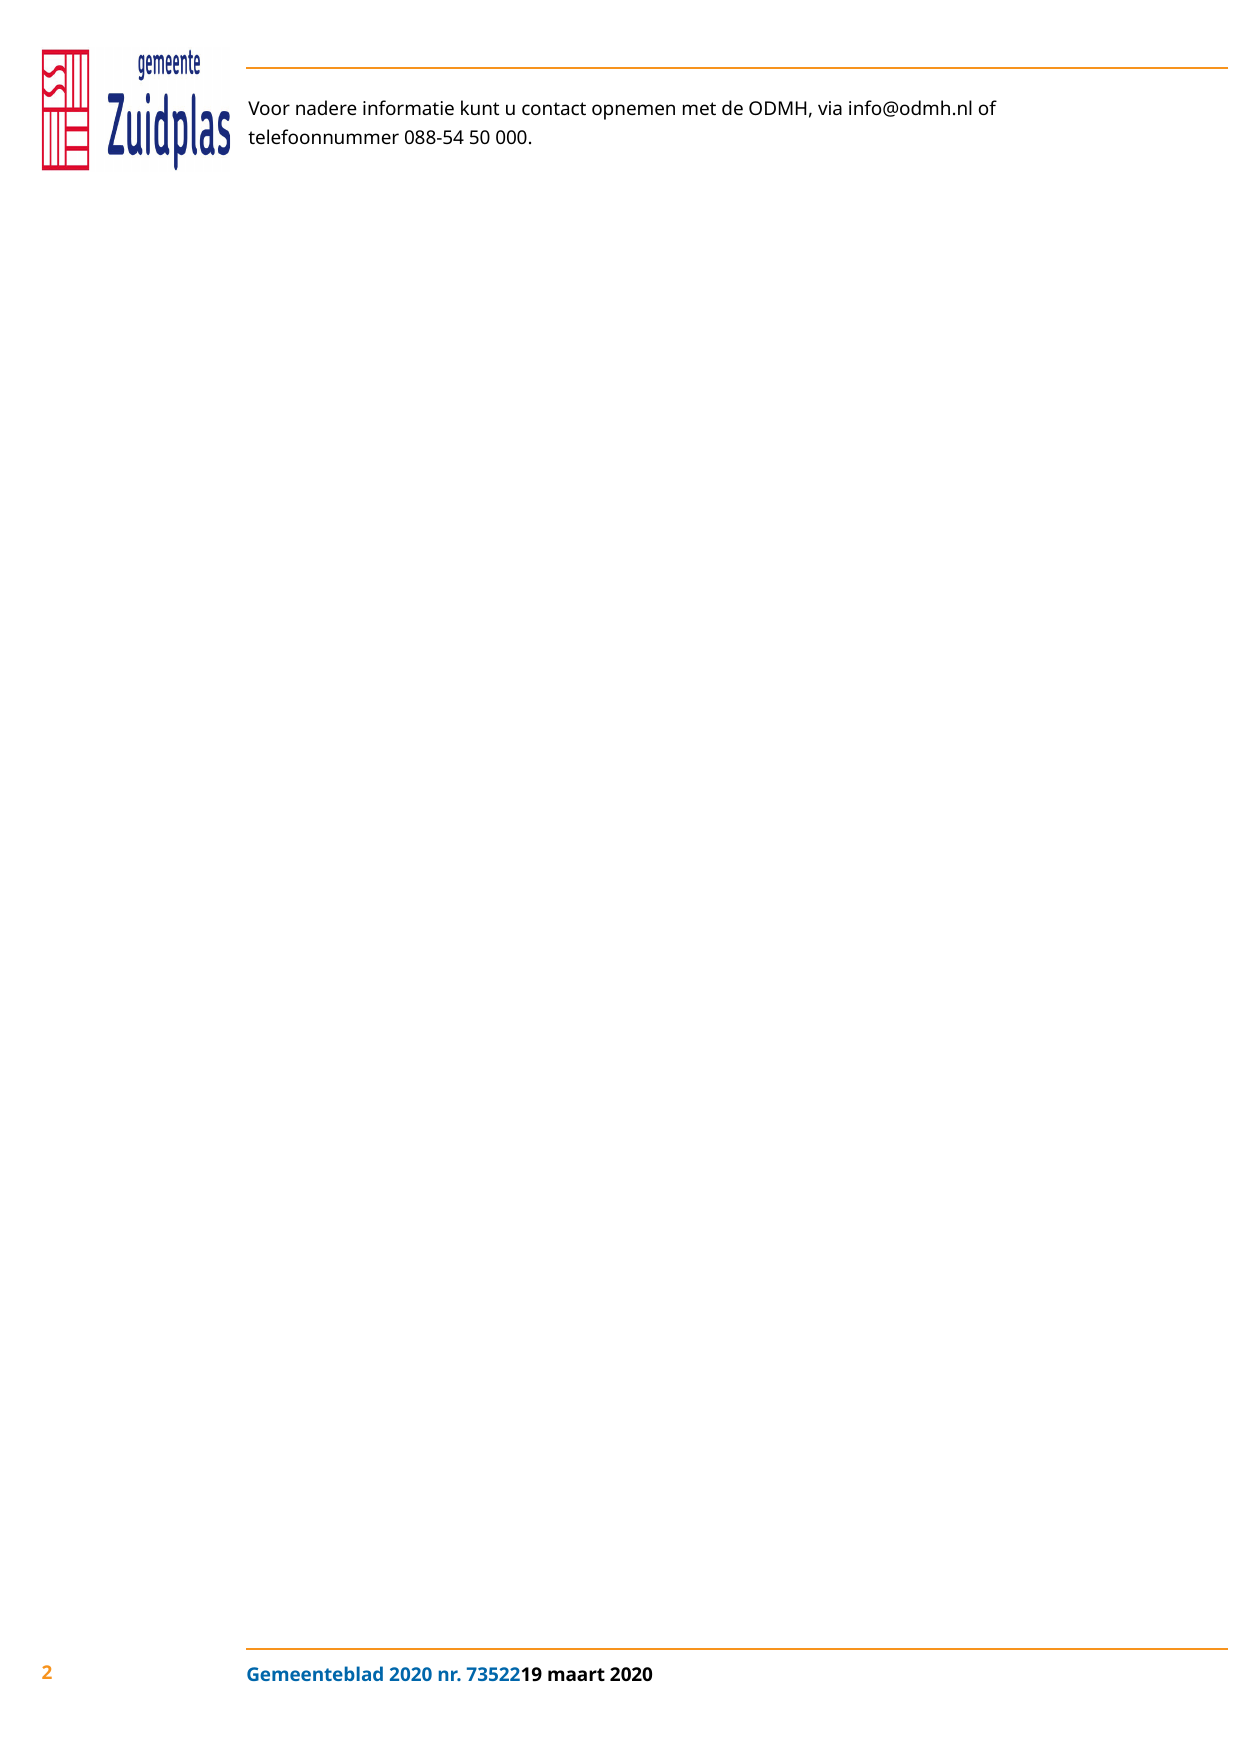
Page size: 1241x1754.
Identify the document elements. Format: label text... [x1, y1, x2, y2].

picture [41, 47, 231, 172]
text Voor nadere informatie kunt u contact opnemen met de ODMH, via info@odmh.nl of telefoonnummer 088-54 50 000. [248, 95, 1152, 150]
